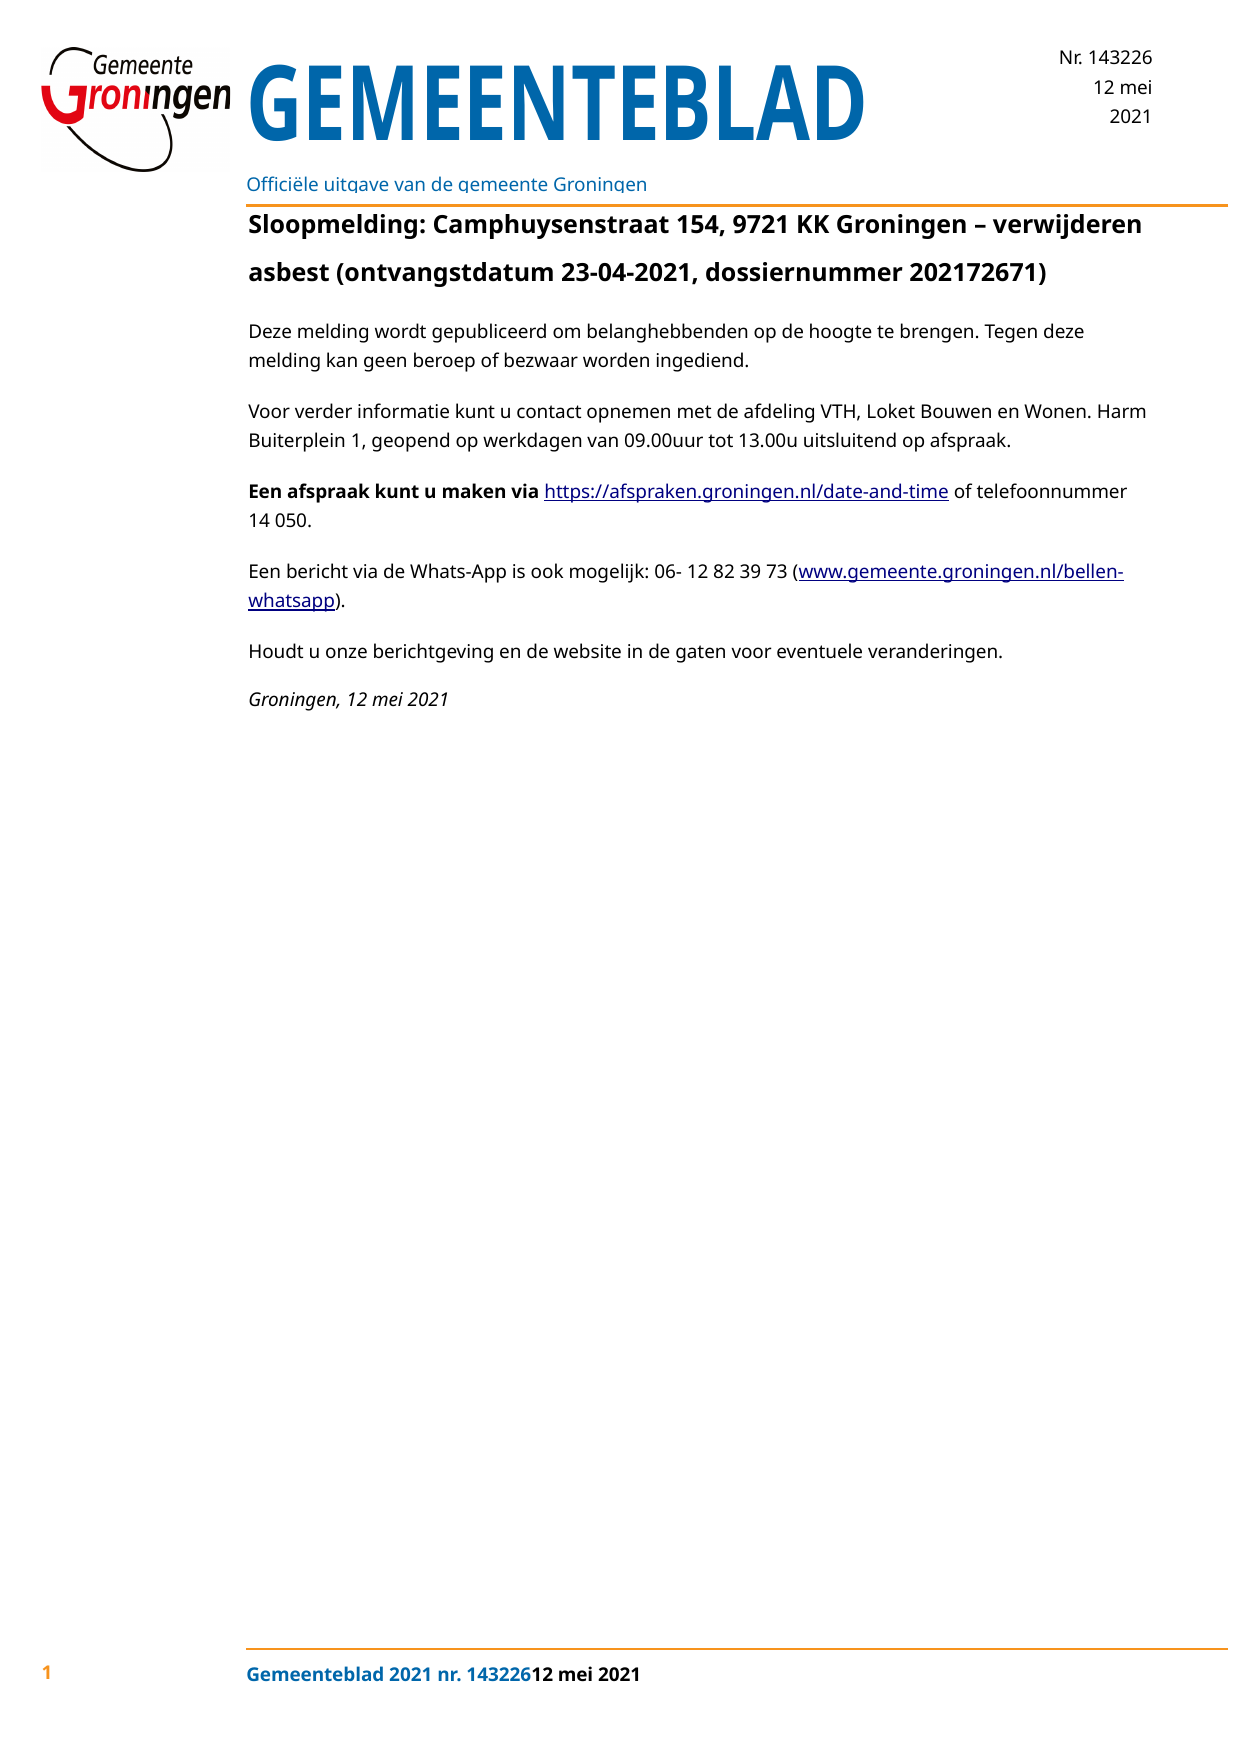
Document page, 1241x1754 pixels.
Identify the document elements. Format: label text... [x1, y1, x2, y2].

text Een afspraak kunt u maken via https://afspraken.groningen.nl/date-and-time of telefoonnummer 14 050. [248, 478, 1152, 533]
picture [41, 47, 231, 172]
text Deze melding wordt gepubliceerd om belanghebbenden op de hoogte te brengen. Tegen deze melding kan geen beroep of bezwaar worden ingediend. [248, 318, 1152, 373]
text Een bericht via de Whats-App is ook mogelijk: 06- 12 82 39 73 (www.gemeente.groningen.nl/bellen-whatsapp). [248, 558, 1152, 613]
text Groningen, 12 mei 2021 [248, 686, 1152, 711]
text Voor verder informatie kunt u contact opnemen met de afdeling VTH, Loket Bouwen en Wonen. Harm Buiterplein 1, geopend op werkdagen van 09.00uur tot 13.00u uitsluitend op afspraak. [248, 398, 1152, 453]
text Houdt u onze berichtgeving en de website in de gaten voor eventuele veranderingen. [248, 638, 1152, 664]
text Sloopmelding: Camphuysenstraat 154, 9721 KK Groningen – verwijderen asbest (ontvangstdatum 23-04-2021, dossiernummer 202172671) [248, 207, 1152, 288]
